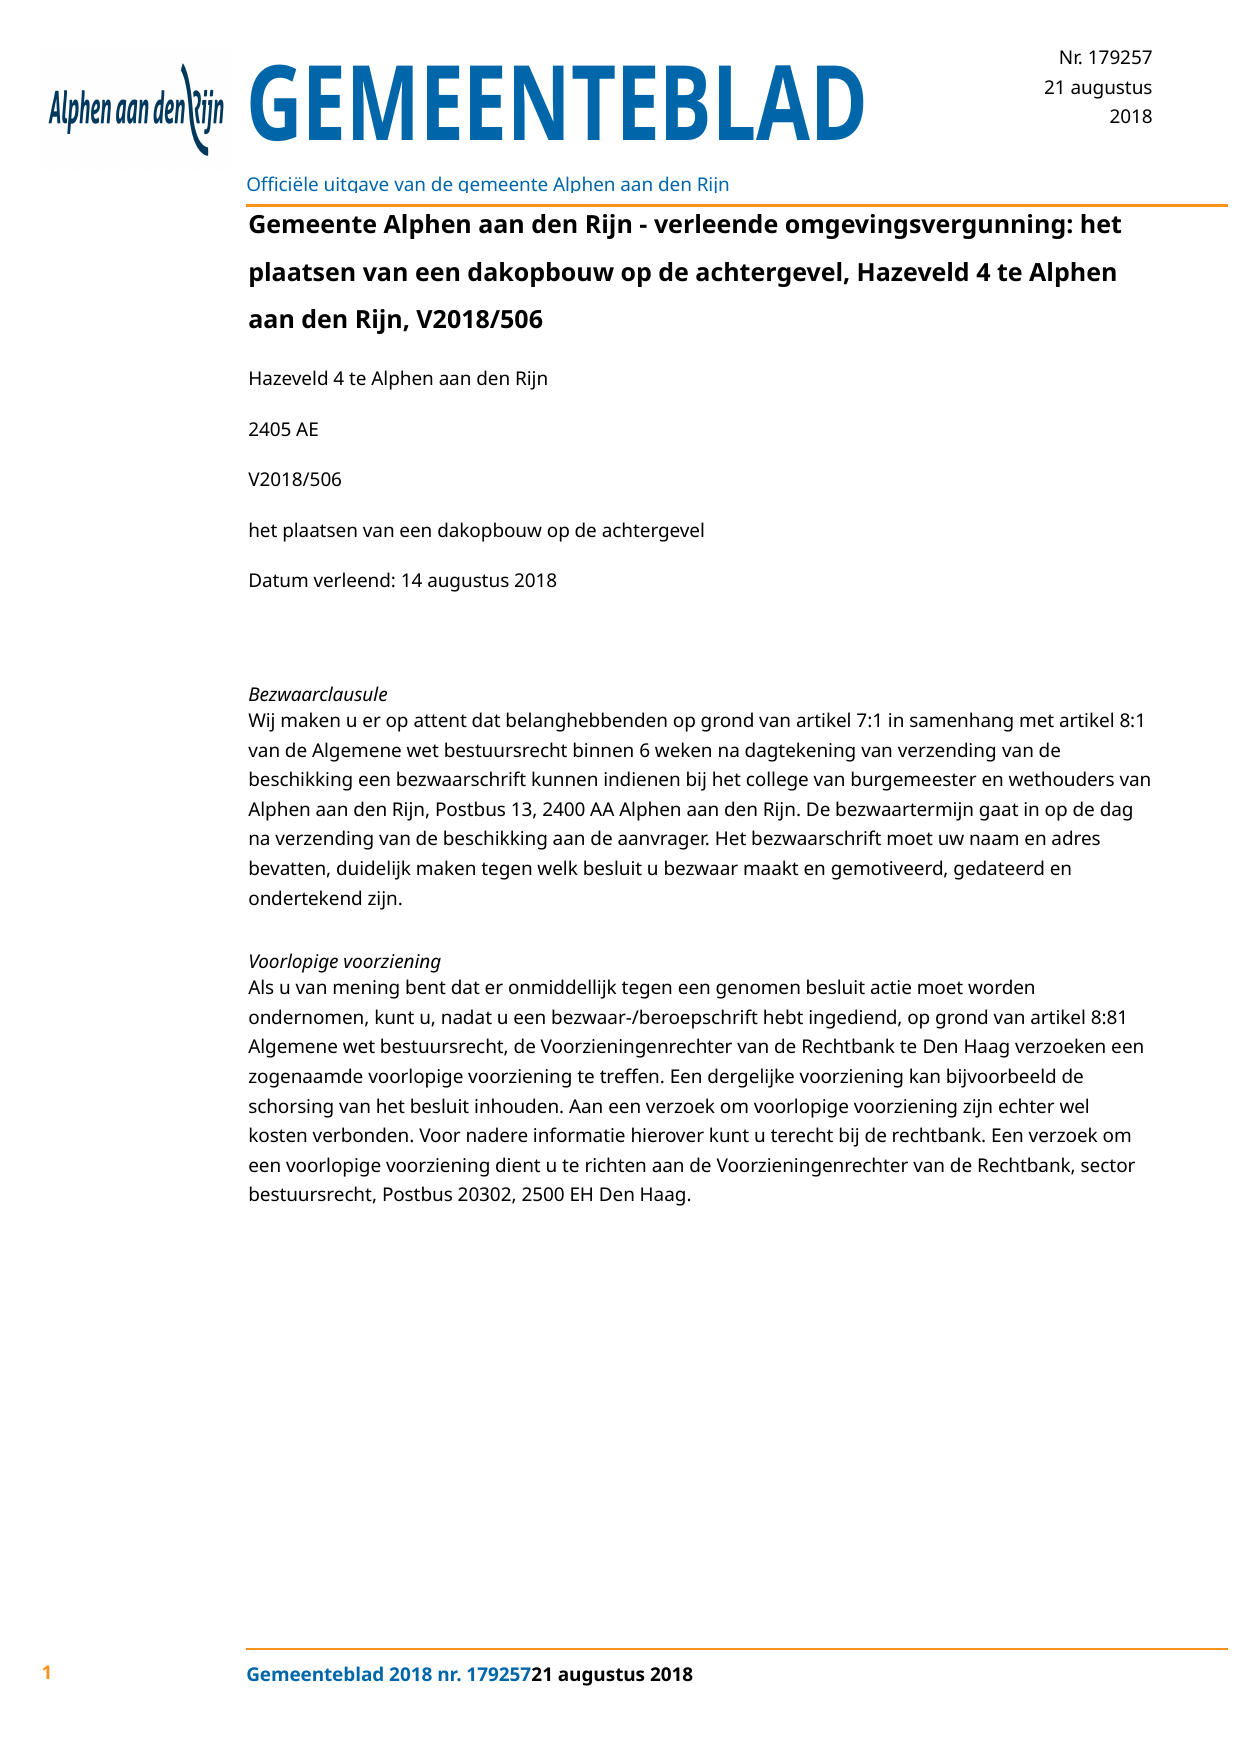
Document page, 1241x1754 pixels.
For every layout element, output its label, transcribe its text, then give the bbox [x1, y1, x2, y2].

text Voorlopige voorziening [248, 949, 1152, 974]
text Gemeente Alphen aan den Rijn - verleende omgevingsvergunning: het plaatsen van een dakopbouw op de achtergevel, Hazeveld 4 te Alphen aan den Rijn, V2018/506 [248, 207, 1152, 336]
text Wij maken u er op attent dat belanghebbenden op grond van artikel 7:1 in samenhang met artikel 8:1 van de Algemene wet bestuursrecht binnen 6 weken na dagtekening van verzending van de beschikking een bezwaarschrift kunnen indienen bij het college van burgemeester en wethouders van Alphen aan den Rijn, Postbus 13, 2400 AA Alphen aan den Rijn. De bezwaartermijn gaat in op de dag na verzending van de beschikking aan de aanvrager. Het bezwaarschrift moet uw naam en adres bevatten, duidelijk maken tegen welk besluit u bezwaar maakt en gemotiveerd, gedateerd en ondertekend zijn. [248, 707, 1152, 911]
text Als u van mening bent dat er onmiddellijk tegen een genomen besluit actie moet worden ondernomen, kunt u, nadat u een bezwaar-/beroepschrift hebt ingediend, op grond van artikel 8:81 Algemene wet bestuursrecht, de Voorzieningenrechter van de Rechtbank te Den Haag verzoeken een zogenaamde voorlopige voorziening te treffen. Een dergelijke voorziening kan bijvoorbeeld de schorsing van het besluit inhouden. Aan een verzoek om voorlopige voorziening zijn echter wel kosten verbonden. Voor nadere informatie hierover kunt u terecht bij de rechtbank. Een verzoek om een voorlopige voorziening dient u te richten aan de Voorzieningenrechter van de Rechtbank, sector bestuursrecht, Postbus 20302, 2500 EH Den Haag. [248, 974, 1152, 1207]
text Bezwaarclausule [248, 682, 1152, 707]
picture [41, 47, 231, 172]
text Datum verleend: 14 augustus 2018 [248, 567, 1152, 593]
text 2405 AE [248, 416, 1152, 442]
text het plaatsen van een dakopbouw op de achtergevel [248, 517, 1152, 542]
text V2018/506 [248, 466, 1152, 492]
text Hazeveld 4 te Alphen aan den Rijn [248, 366, 1152, 391]
